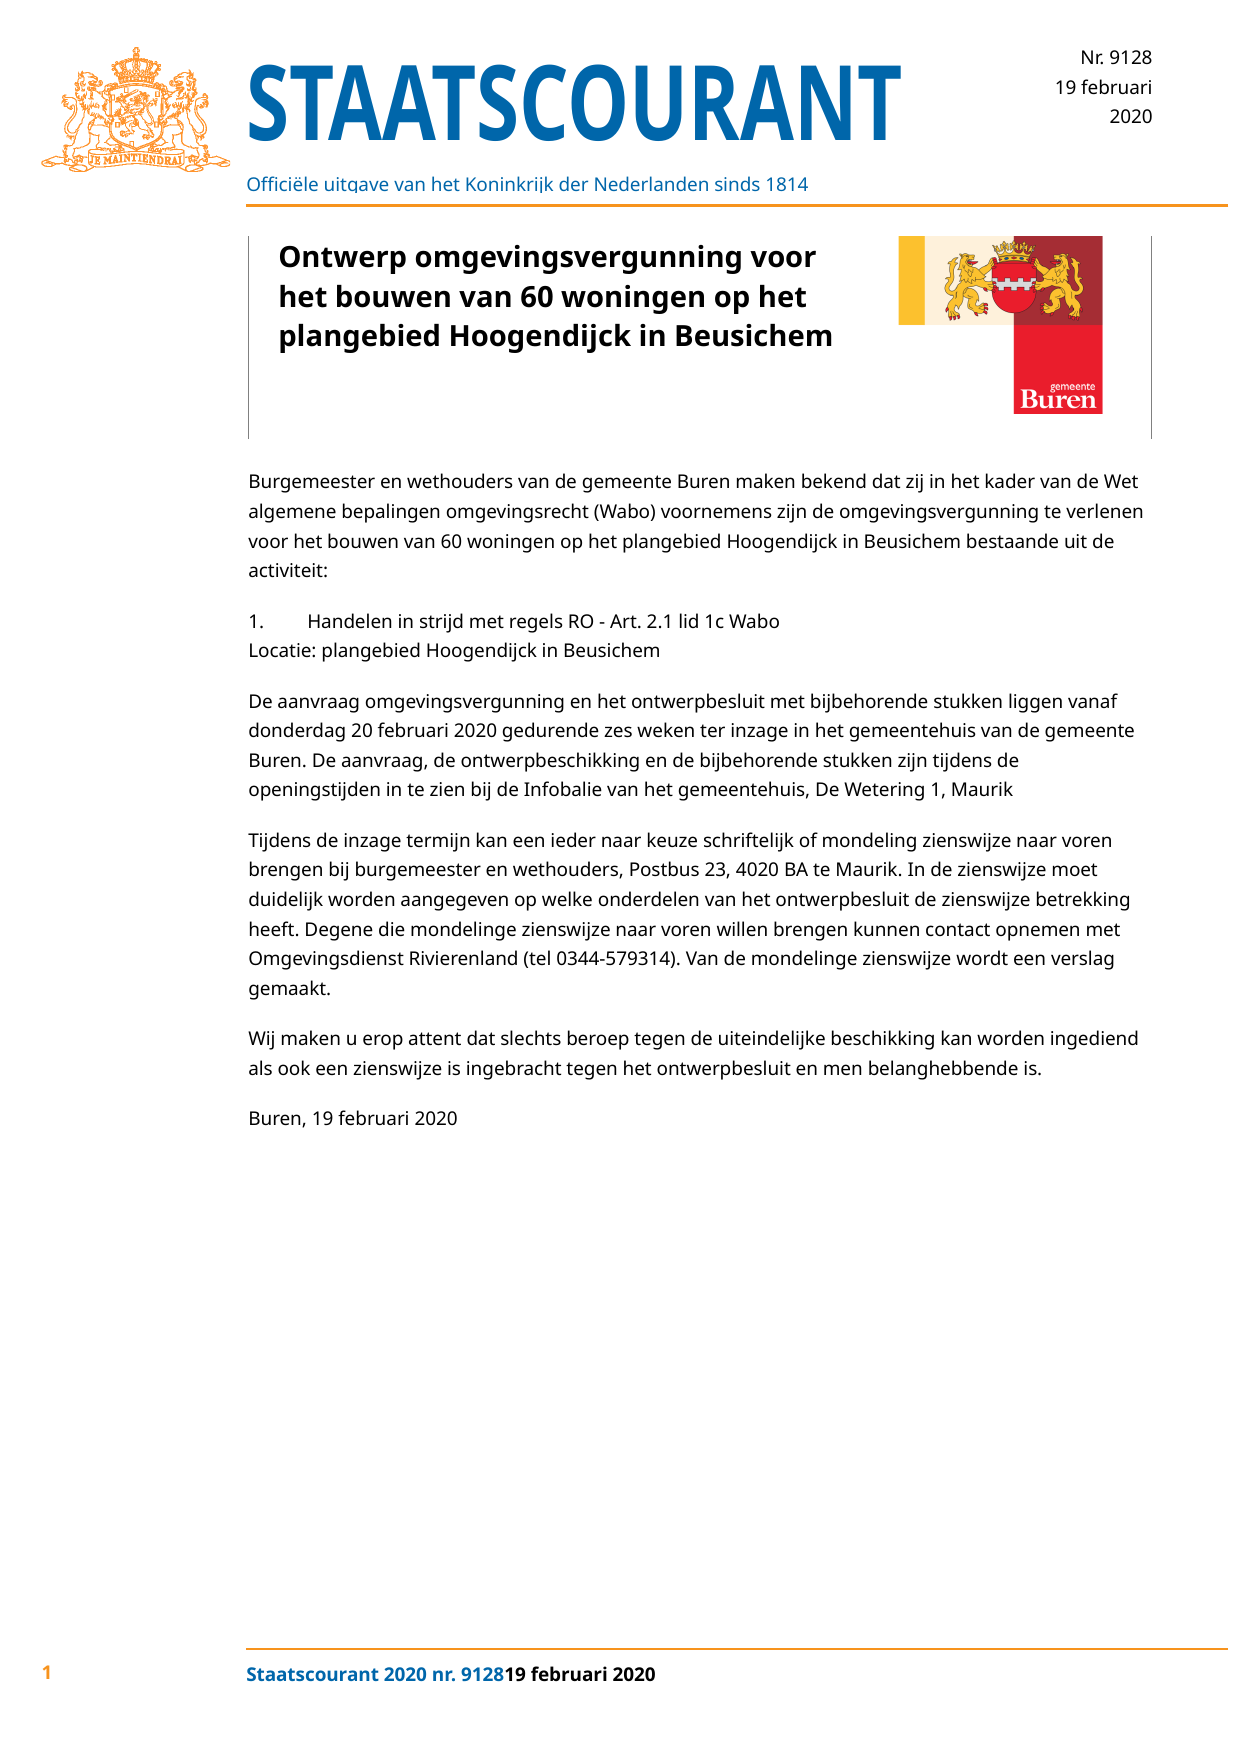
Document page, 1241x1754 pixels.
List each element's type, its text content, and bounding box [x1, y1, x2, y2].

text Locatie: plangebied Hoogendijck in Beusichem [248, 637, 1152, 663]
text Buren, 19 februari 2020 [248, 1105, 1152, 1131]
picture [898, 236, 1103, 414]
text Tijdens de inzage termijn kan een ieder naar keuze schriftelijk of mondeling zienswijze naar voren brengen bij burgemeester en wethouders, Postbus 23, 4020 BA te Maurik. In de zienswijze moet duidelijk worden aangegeven op welke onderdelen van het ontwerpbesluit de zienswijze betrekking heeft. Degene die mondelinge zienswijze naar voren willen brengen kunnen contact opnemen met Omgevingsdienst Rivierenland (tel 0344-579314). Van de mondelinge zienswijze wordt een verslag gemaakt. [248, 827, 1152, 1001]
text Burgemeester en wethouders van de gemeente Buren maken bekend dat zij in het kader van de Wet algemene bepalingen omgevingsrecht (Wabo) voornemens zijn de omgevingsvergunning te verlenen voor het bouwen van 60 woningen op het plangebied Hoogendijck in Beusichem bestaande uit de activiteit: [248, 469, 1152, 583]
table_header [1103, 236, 1151, 413]
table_header [850, 414, 1151, 439]
text De aanvraag omgevingsvergunning en het ontwerpbesluit met bijbehorende stukken liggen vanaf donderdag 20 februari 2020 gedurende zes weken ter inzage in het gemeentehuis van de gemeente Buren. De aanvraag, de ontwerpbeschikking en de bijbehorende stukken zijn tijdens de openingstijden in te zien bij de Infobalie van het gemeentehuis, De Wetering 1, Maurik [248, 688, 1152, 802]
table_header Ontwerp omgevingsvergunning voor het bouwen van 60 woningen op het plangebied Hoogendijck in Beusichem [249, 236, 850, 439]
list Handelen in strijd met regels RO - Art. 2.1 lid 1c Wabo [248, 608, 1152, 633]
table_header [850, 236, 898, 413]
picture [41, 47, 231, 172]
text Wij maken u erop attent dat slechts beroep tegen de uiteindelijke beschikking kan worden ingediend als ook een zienswijze is ingebracht tegen het ontwerpbesluit en men belanghebbende is. [248, 1025, 1152, 1081]
